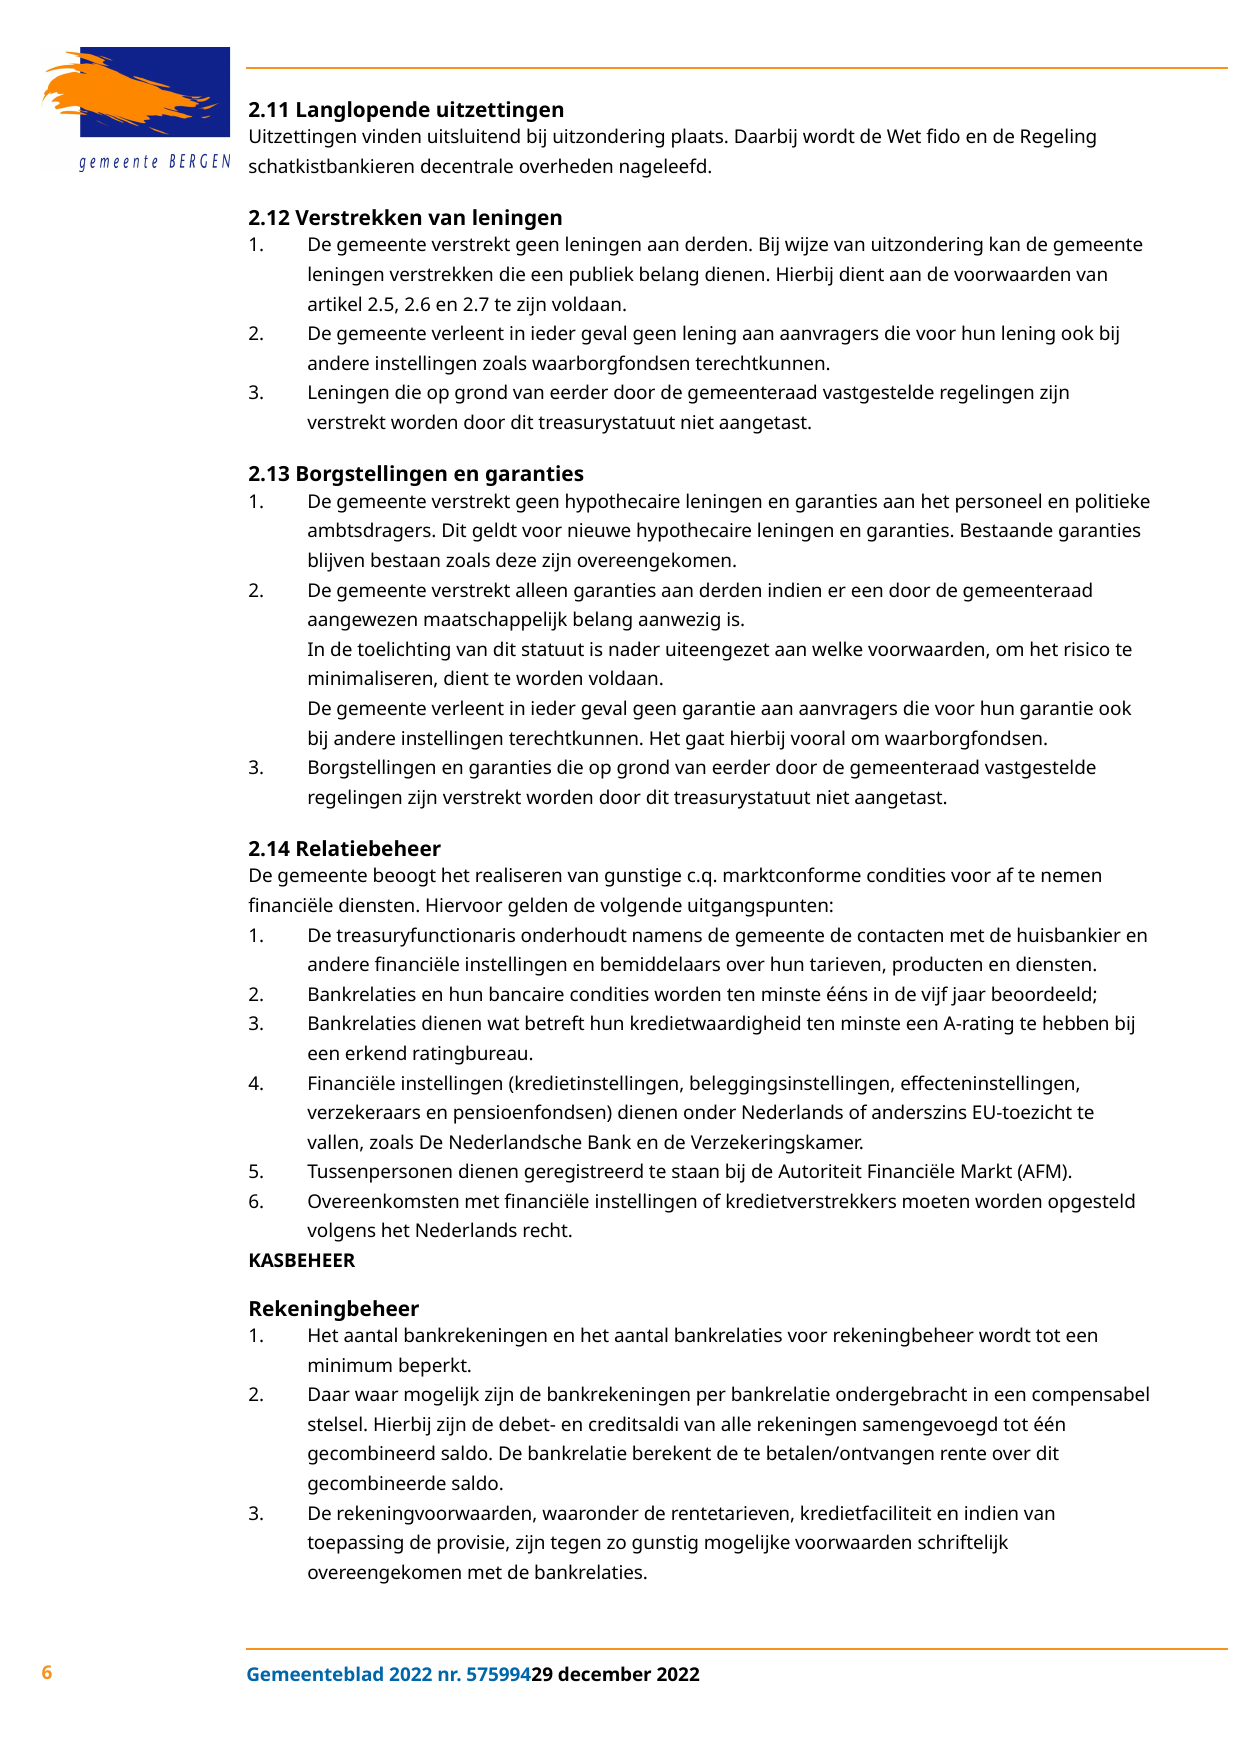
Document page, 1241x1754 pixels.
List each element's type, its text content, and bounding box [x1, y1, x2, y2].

list Borgstellingen en garanties die op grond van eerder door de gemeenteraad vastgestelde regelingen zijn verstrekt worden door dit treasurystatuut niet aangetast. [248, 754, 1152, 809]
list De rekeningvoorwaarden, waaronder de rentetarieven, kredietfaciliteit en indien van toepassing de provisie, zijn tegen zo gunstig mogelijke voorwaarden schriftelijk overeengekomen met de bankrelaties. [248, 1500, 1152, 1585]
list Het aantal bankrekeningen en het aantal bankrelaties voor rekeningbeheer wordt tot een minimum beperkt. [248, 1322, 1152, 1378]
text Uitzettingen vinden uitsluitend bij uitzondering plaats. Daarbij wordt de Wet fido en de Regeling schatkistbankieren decentrale overheden nageleefd. [248, 123, 1152, 178]
text Rekeningbeheer [248, 1294, 1152, 1322]
list De gemeente verstrekt geen leningen aan derden. Bij wijze van uitzondering kan de gemeente leningen verstrekken die een publiek belang dienen. Hierbij dient aan de voorwaarden van artikel 2.5, 2.6 en 2.7 te zijn voldaan. [248, 232, 1152, 317]
text De gemeente beoogt het realiseren van gunstige c.q. marktconforme condities voor af te nemen financiële diensten. Hiervoor gelden de volgende uitgangspunten: [248, 863, 1152, 918]
list De gemeente verstrekt alleen garanties aan derden indien er een door de gemeenteraad aangewezen maatschappelijk belang aanwezig is. [248, 577, 1152, 632]
list Daar waar mogelijk zijn de bankrekeningen per bankrelatie ondergebracht in een compensabel stelsel. Hierbij zijn de debet- en creditsaldi van alle rekeningen samengevoegd tot één gecombineerd saldo. De bankrelatie berekent de te betalen/ontvangen rente over dit gecombineerde saldo. [248, 1381, 1152, 1496]
text 2.13 Borgstellingen en garanties [248, 459, 1152, 488]
text 2.14 Relatiebeheer [248, 834, 1152, 863]
text 2.12 Verstrekken van leningen [248, 203, 1152, 232]
list Bankrelaties en hun bancaire condities worden ten minste ééns in de vijf jaar beoordeeld; [248, 981, 1152, 1007]
picture [41, 47, 231, 172]
list De gemeente verleent in ieder geval geen lening aan aanvragers die voor hun lening ook bij andere instellingen zoals waarborgfondsen terechtkunnen. [248, 320, 1152, 376]
list Overeenkomsten met financiële instellingen of kredietverstrekkers moeten worden opgesteld volgens het Nederlands recht. [248, 1188, 1152, 1243]
text 2.11 Langlopende uitzettingen [248, 95, 1152, 123]
list De gemeente verstrekt geen hypothecaire leningen en garanties aan het personeel en politieke ambtsdragers. Dit geldt voor nieuwe hypothecaire leningen en garanties. Bestaande garanties blijven bestaan zoals deze zijn overeengekomen. [248, 488, 1152, 573]
list In de toelichting van dit statuut is nader uiteengezet aan welke voorwaarden, om het risico te minimaliseren, dient te worden voldaan. [248, 636, 1152, 691]
list Leningen die op grond van eerder door de gemeenteraad vastgestelde regelingen zijn verstrekt worden door dit treasurystatuut niet aangetast. [248, 379, 1152, 435]
list Bankrelaties dienen wat betreft hun kredietwaardigheid ten minste een A-rating te hebben bij een erkend ratingbureau. [248, 1011, 1152, 1066]
list De treasuryfunctionaris onderhoudt namens de gemeente de contacten met de huisbankier en andere financiële instellingen en bemiddelaars over hun tarieven, producten en diensten. [248, 922, 1152, 977]
list De gemeente verleent in ieder geval geen garantie aan aanvragers die voor hun garantie ook bij andere instellingen terechtkunnen. Het gaat hierbij vooral om waarborgfondsen. [248, 695, 1152, 750]
list Financiële instellingen (kredietinstellingen, beleggingsinstellingen, effecteninstellingen, verzekeraars en pensioenfondsen) dienen onder Nederlands of anderszins EU-toezicht te vallen, zoals De Nederlandsche Bank en de Verzekeringskamer. [248, 1070, 1152, 1155]
text KASBEHEER [248, 1247, 1152, 1273]
list Tussenpersonen dienen geregistreerd te staan bij de Autoriteit Financiële Markt (AFM). [248, 1158, 1152, 1184]
